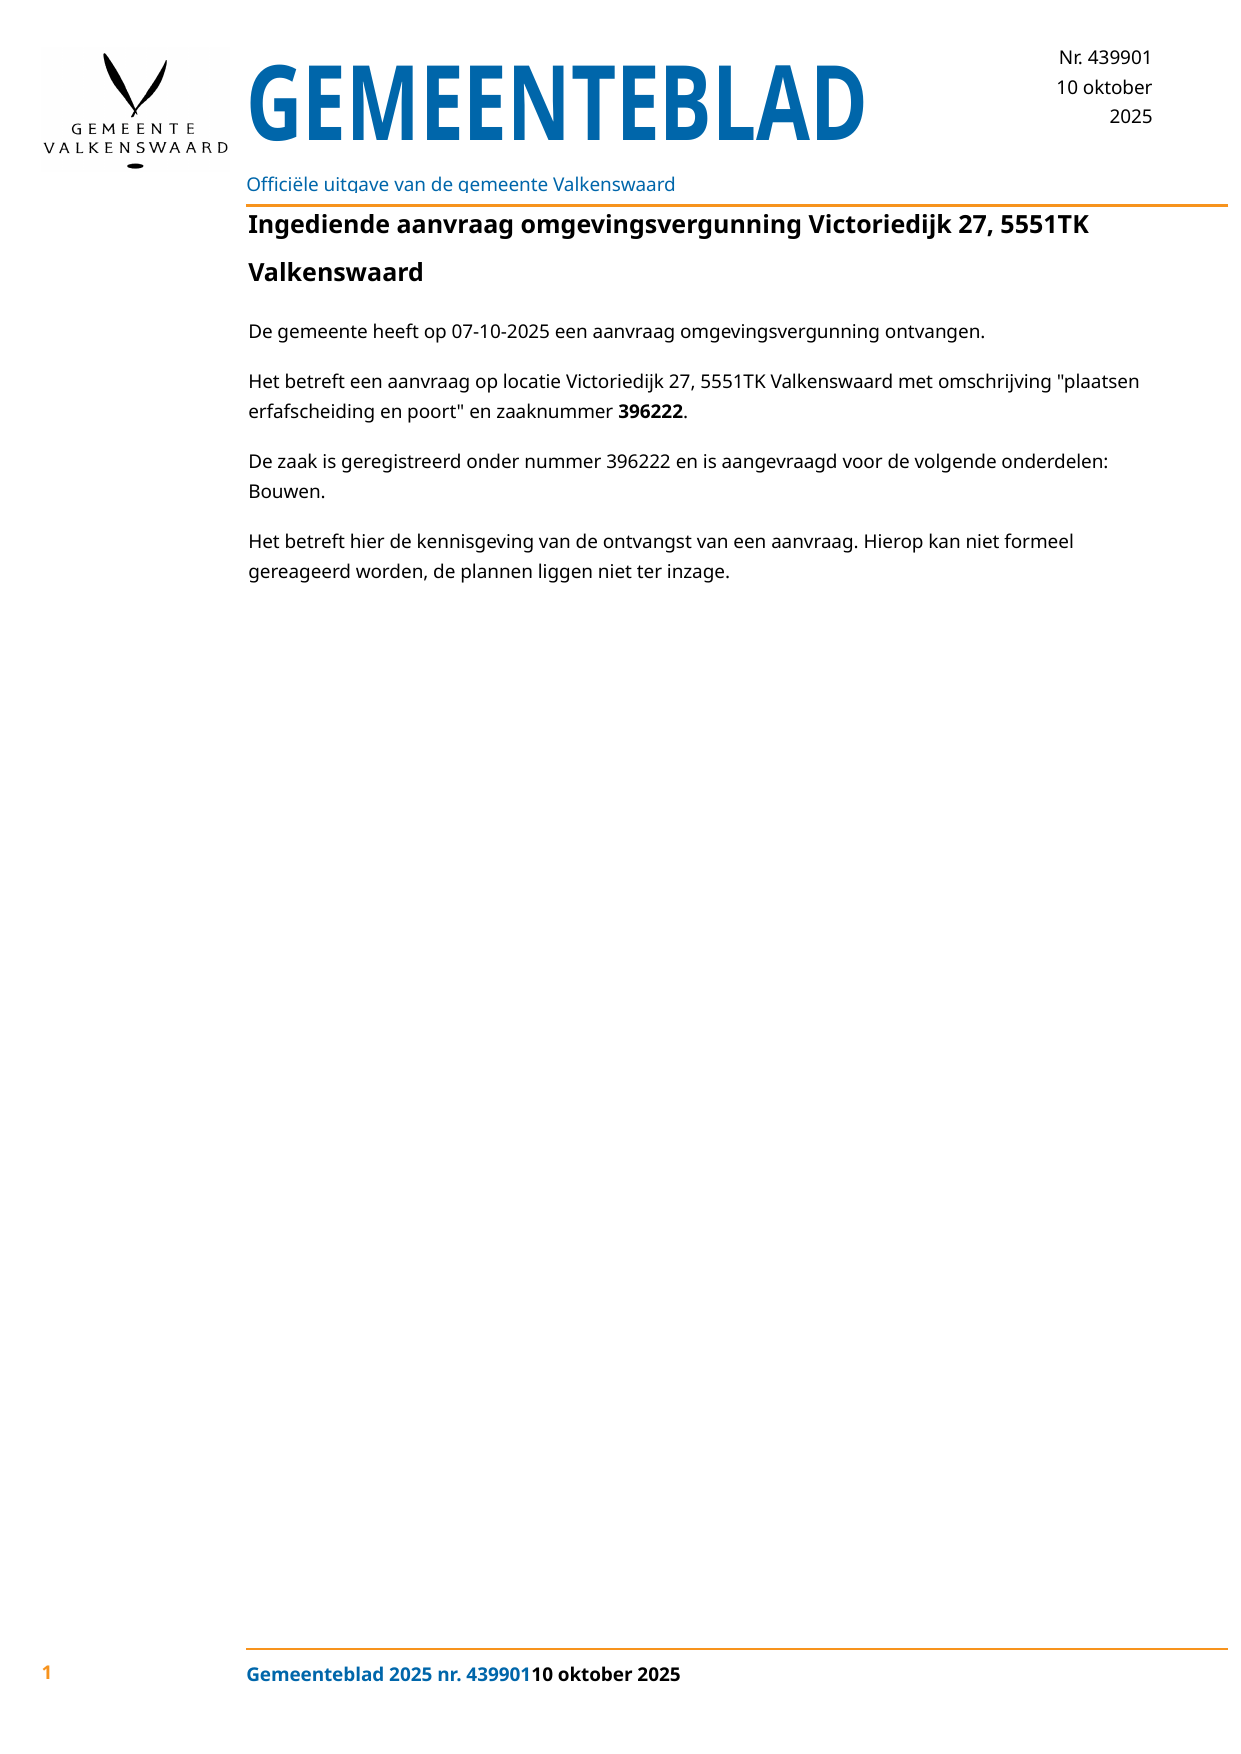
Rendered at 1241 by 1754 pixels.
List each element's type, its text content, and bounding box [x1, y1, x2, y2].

text De zaak is geregistreerd onder nummer 396222 en is aangevraagd voor de volgende onderdelen: Bouwen. [248, 448, 1152, 504]
text De gemeente heeft op 07-10-2025 een aanvraag omgevingsvergunning ontvangen. [248, 318, 1152, 344]
text Ingediende aanvraag omgevingsvergunning Victoriedijk 27, 5551TK Valkenswaard [248, 207, 1152, 288]
text Het betreft hier de kennisgeving van de ontvangst van een aanvraag. Hierop kan niet formeel gereageerd worden, de plannen liggen niet ter inzage. [248, 528, 1152, 584]
picture [41, 47, 231, 172]
text Het betreft een aanvraag op locatie Victoriedijk 27, 5551TK Valkenswaard met omschrijving "plaatsen erfafscheiding en poort" en zaaknummer 396222. [248, 368, 1152, 424]
